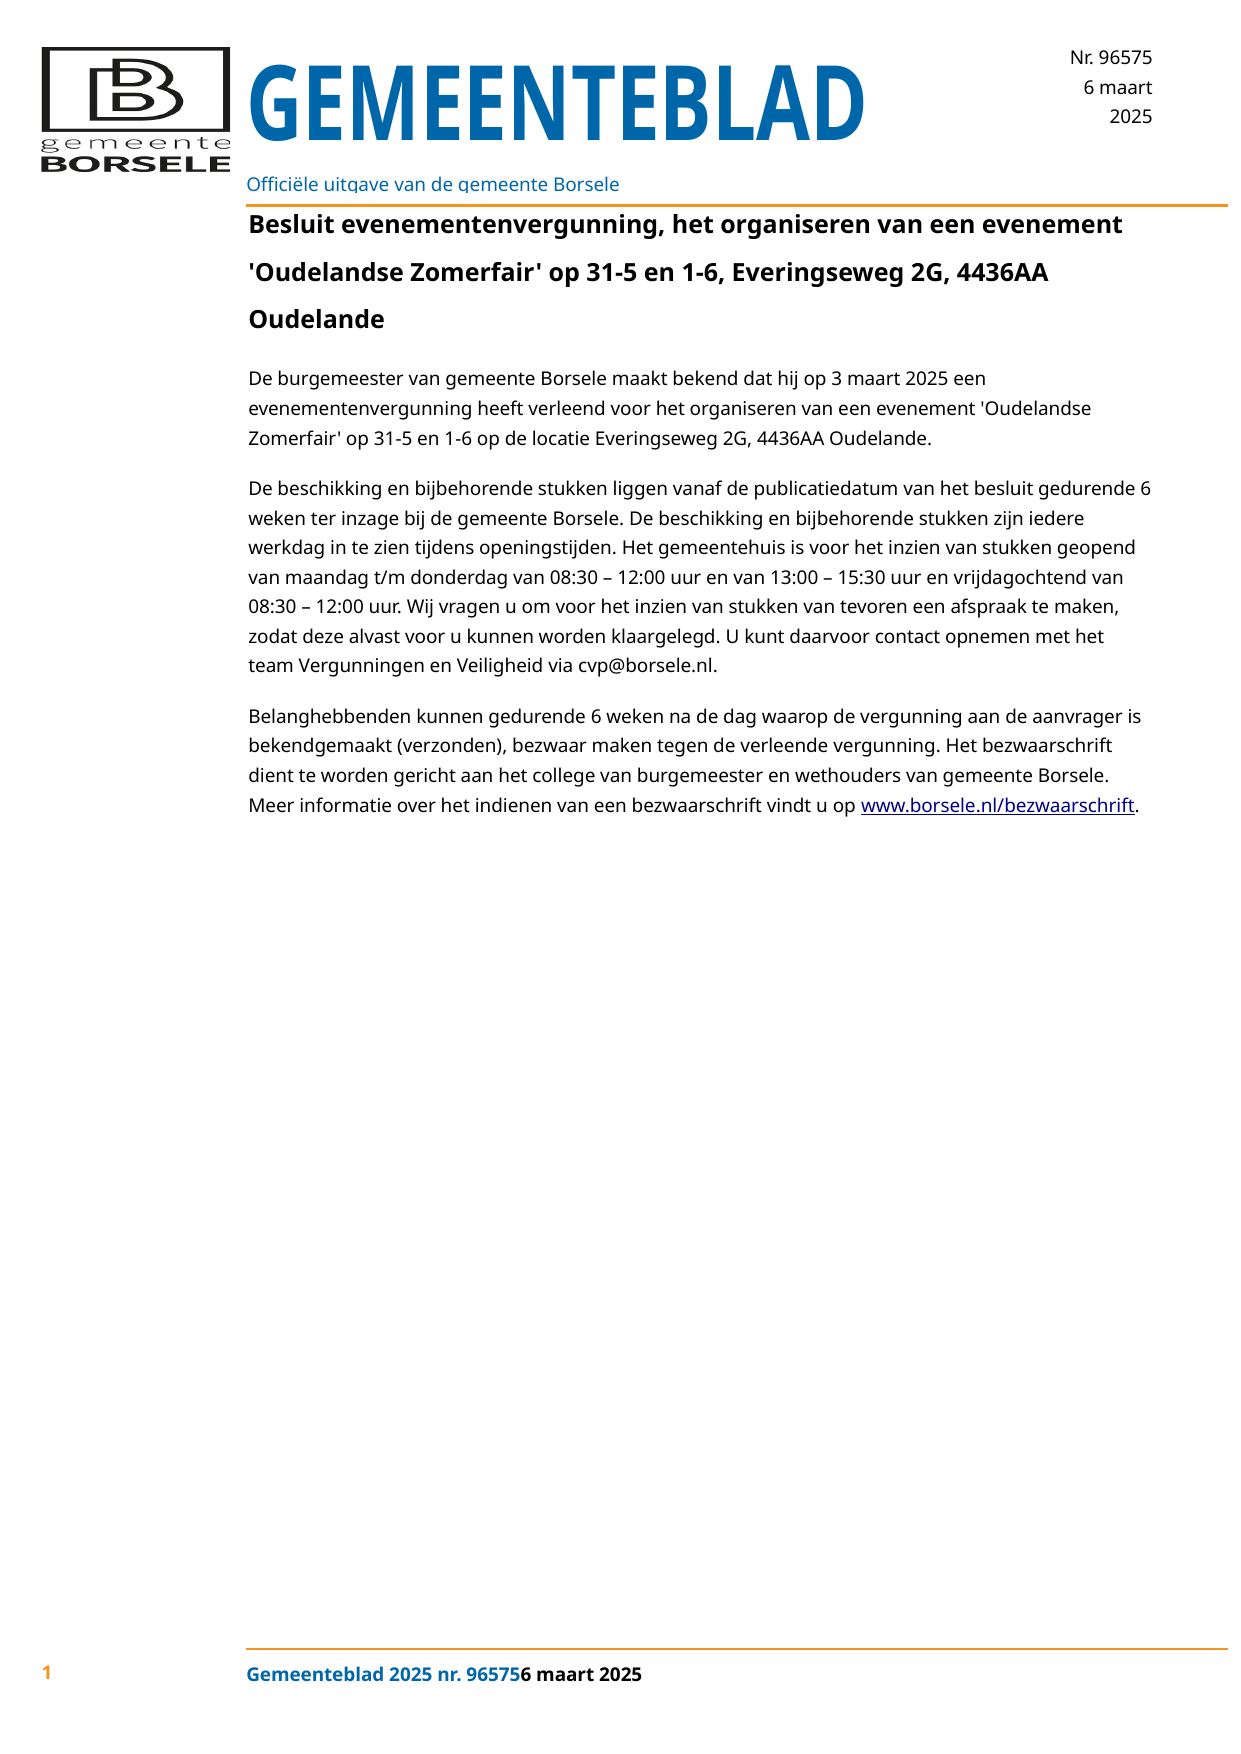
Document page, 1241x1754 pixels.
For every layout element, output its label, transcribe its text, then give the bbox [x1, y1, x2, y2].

text De beschikking en bijbehorende stukken liggen vanaf de publicatiedatum van het besluit gedurende 6 weken ter inzage bij de gemeente Borsele. De beschikking en bijbehorende stukken zijn iedere werkdag in te zien tijdens openingstijden. Het gemeentehuis is voor het inzien van stukken geopend van maandag t/m donderdag van 08:30 – 12:00 uur en van 13:00 – 15:30 uur en vrijdagochtend van 08:30 – 12:00 uur. Wij vragen u om voor het inzien van stukken van tevoren een afspraak te maken, zodat deze alvast voor u kunnen worden klaargelegd. U kunt daarvoor contact opnemen met het team Vergunningen en Veiligheid via cvp@borsele.nl. [248, 475, 1152, 678]
picture [41, 47, 231, 172]
text De burgemeester van gemeente Borsele maakt bekend dat hij op 3 maart 2025 een evenementenvergunning heeft verleend voor het organiseren van een evenement 'Oudelandse Zomerfair' op 31-5 en 1-6 op de locatie Everingseweg 2G, 4436AA Oudelande. [248, 366, 1152, 450]
text Besluit evenementenvergunning, het organiseren van een evenement 'Oudelandse Zomerfair' op 31-5 en 1-6, Everingseweg 2G, 4436AA Oudelande [248, 207, 1152, 336]
text Belanghebbenden kunnen gedurende 6 weken na de dag waarop de vergunning aan de aanvrager is bekendgemaakt (verzonden), bezwaar maken tegen de verleende vergunning. Het bezwaarschrift dient te worden gericht aan het college van burgemeester en wethouders van gemeente Borsele. Meer informatie over het indienen van een bezwaarschrift vindt u op www.borsele.nl/bezwaarschrift. [248, 703, 1152, 817]
